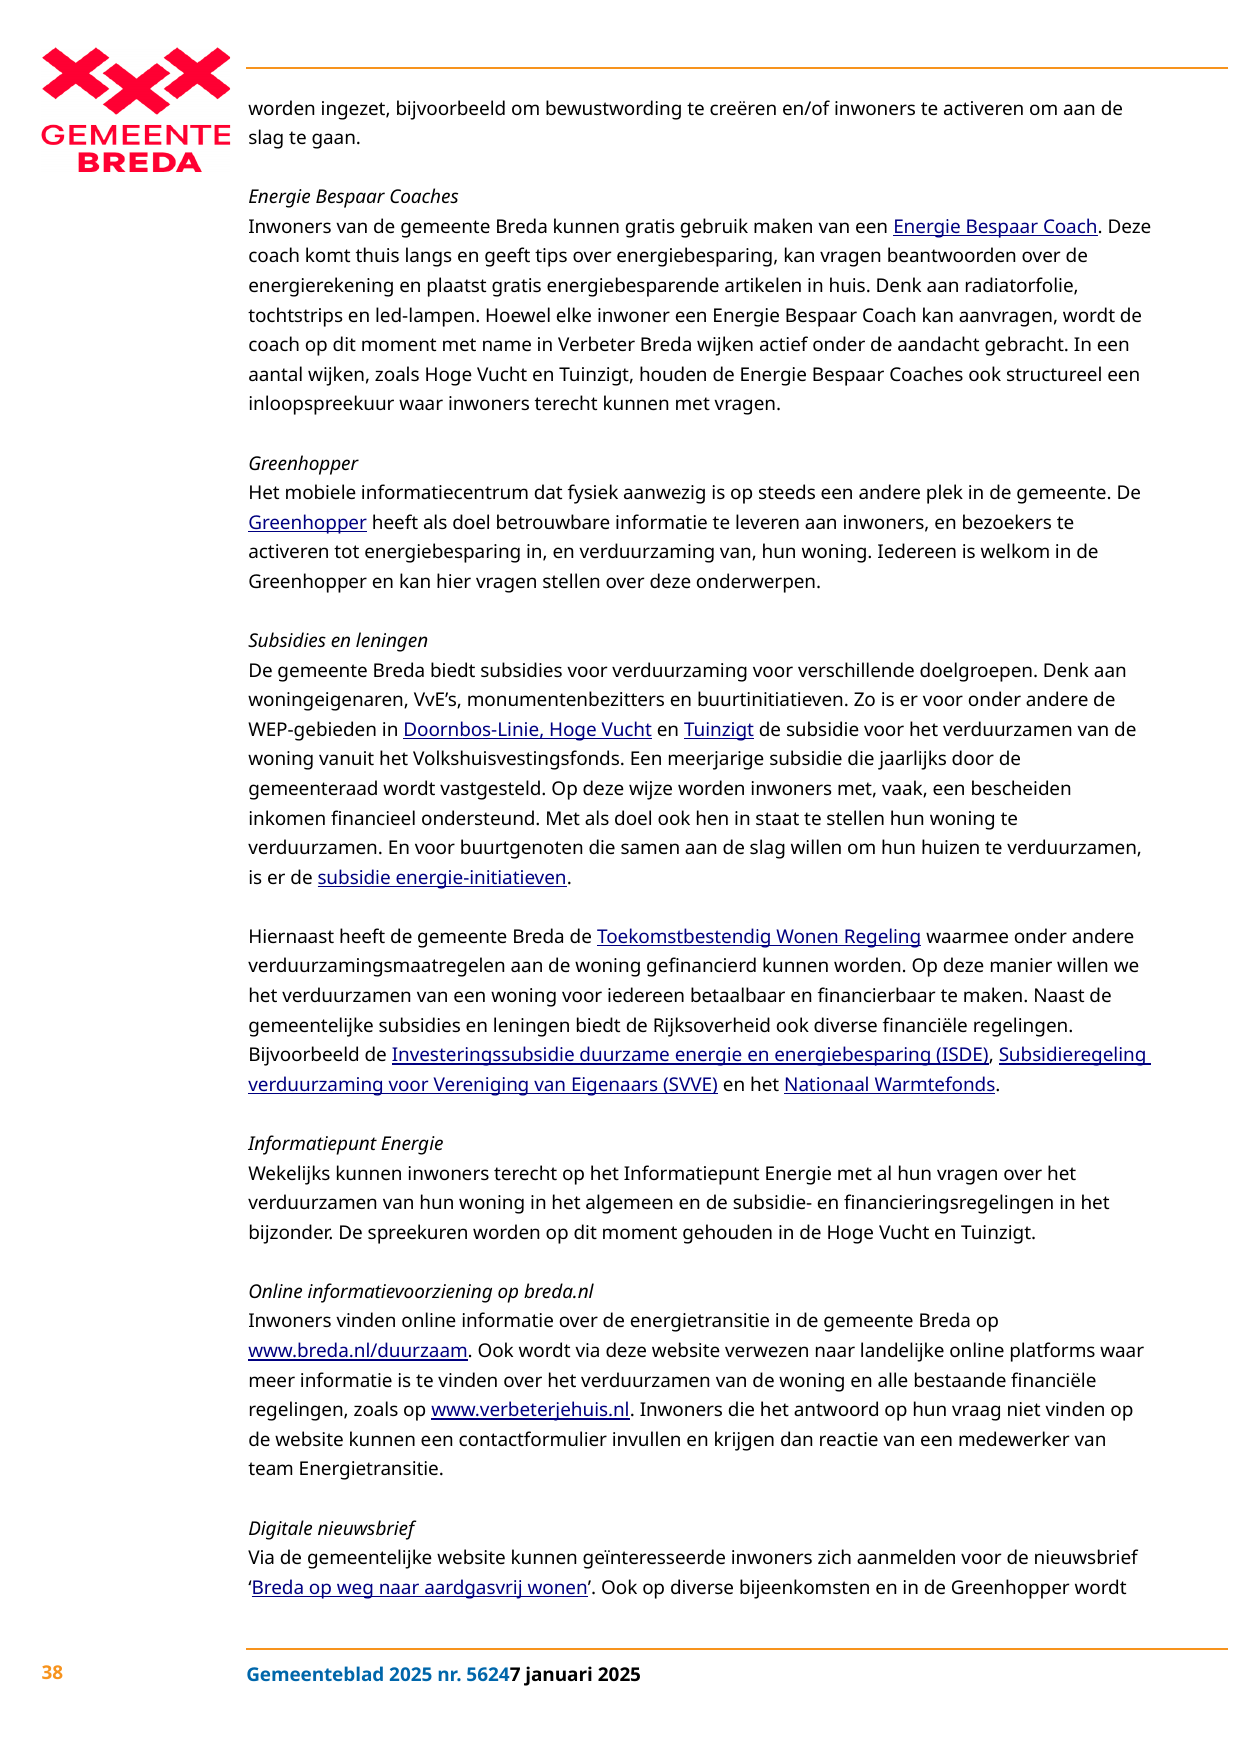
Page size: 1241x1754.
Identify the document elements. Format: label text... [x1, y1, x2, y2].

text Via de gemeentelijke website kunnen geïnteresseerde inwoners zich aanmelden voor de nieuwsbrief ‘Breda op weg naar aardgasvrij wonen’. Ook op diverse bijeenkomsten en in de Greenhopper wordt [248, 1544, 1152, 1600]
text Subsidies en leningen [248, 627, 1152, 653]
text Inwoners vinden online informatie over de energietransitie in de gemeente Breda op www.breda.nl/duurzaam. Ook wordt via deze website verwezen naar landelijke online platforms waar meer informatie is te vinden over het verduurzamen van de woning en alle bestaande financiële regelingen, zoals op www.verbeterjehuis.nl. Inwoners die het antwoord op hun vraag niet vinden op de website kunnen een contactformulier invullen en krijgen dan reactie van een medewerker van team Energietransitie. [248, 1308, 1152, 1481]
text Online informatievoorziening op breda.nl [248, 1278, 1152, 1304]
text De gemeente Breda biedt subsidies voor verduurzaming voor verschillende doelgroepen. Denk aan woningeigenaren, VvE’s, monumentenbezitters en buurtinitiatieven. Zo is er voor onder andere de WEP-gebieden in Doornbos-Linie, Hoge Vucht en Tuinzigt de subsidie voor het verduurzamen van de woning vanuit het Volkshuisvestingsfonds. Een meerjarige subsidie die jaarlijks door de gemeenteraad wordt vastgesteld. Op deze wijze worden inwoners met, vaak, een bescheiden inkomen financieel ondersteund. Met als doel ook hen in staat te stellen hun woning te verduurzamen. En voor buurtgenoten die samen aan de slag willen om hun huizen te verduurzamen, is er de subsidie energie-initiatieven. [248, 657, 1152, 890]
picture [41, 47, 231, 172]
text Informatiepunt Energie [248, 1130, 1152, 1156]
text worden ingezet, bijvoorbeeld om bewustwording te creëren en/of inwoners te activeren om aan de slag te gaan. [248, 95, 1152, 150]
text Het mobiele informatiecentrum dat fysiek aanwezig is op steeds een andere plek in de gemeente. De Greenhopper heeft als doel betrouwbare informatie te leveren aan inwoners, en bezoekers te activeren tot energiebesparing in, en verduurzaming van, hun woning. Iedereen is welkom in de Greenhopper en kan hier vragen stellen over deze onderwerpen. [248, 479, 1152, 594]
text Energie Bespaar Coaches [248, 183, 1152, 209]
text Greenhopper [248, 450, 1152, 476]
text Inwoners van de gemeente Breda kunnen gratis gebruik maken van een Energie Bespaar Coach. Deze coach komt thuis langs en geeft tips over energiebesparing, kan vragen beantwoorden over de energierekening en plaatst gratis energiebesparende artikelen in huis. Denk aan radiatorfolie, tochtstrips en led-lampen. Hoewel elke inwoner een Energie Bespaar Coach kan aanvragen, wordt de coach op dit moment met name in Verbeter Breda wijken actief onder de aandacht gebracht. In een aantal wijken, zoals Hoge Vucht en Tuinzigt, houden de Energie Bespaar Coaches ook structureel een inloopspreekuur waar inwoners terecht kunnen met vragen. [248, 213, 1152, 416]
text Digitale nieuwsbrief [248, 1515, 1152, 1541]
text Wekelijks kunnen inwoners terecht op het Informatiepunt Energie met al hun vragen over het verduurzamen van hun woning in het algemeen en de subsidie- en financieringsregelingen in het bijzonder. De spreekuren worden op dit moment gehouden in de Hoge Vucht en Tuinzigt. [248, 1160, 1152, 1245]
text Hiernaast heeft de gemeente Breda de Toekomstbestendig Wonen Regeling waarmee onder andere verduurzamingsmaatregelen aan de woning gefinancierd kunnen worden. Op deze manier willen we het verduurzamen van een woning voor iedereen betaalbaar en financierbaar te maken. Naast de gemeentelijke subsidies en leningen biedt de Rijksoverheid ook diverse financiële regelingen. Bijvoorbeeld de Investeringssubsidie duurzame energie en energiebesparing (ISDE), Subsidieregeling verduurzaming voor Vereniging van Eigenaars (SVVE) en het Nationaal Warmtefonds. [248, 923, 1152, 1097]
